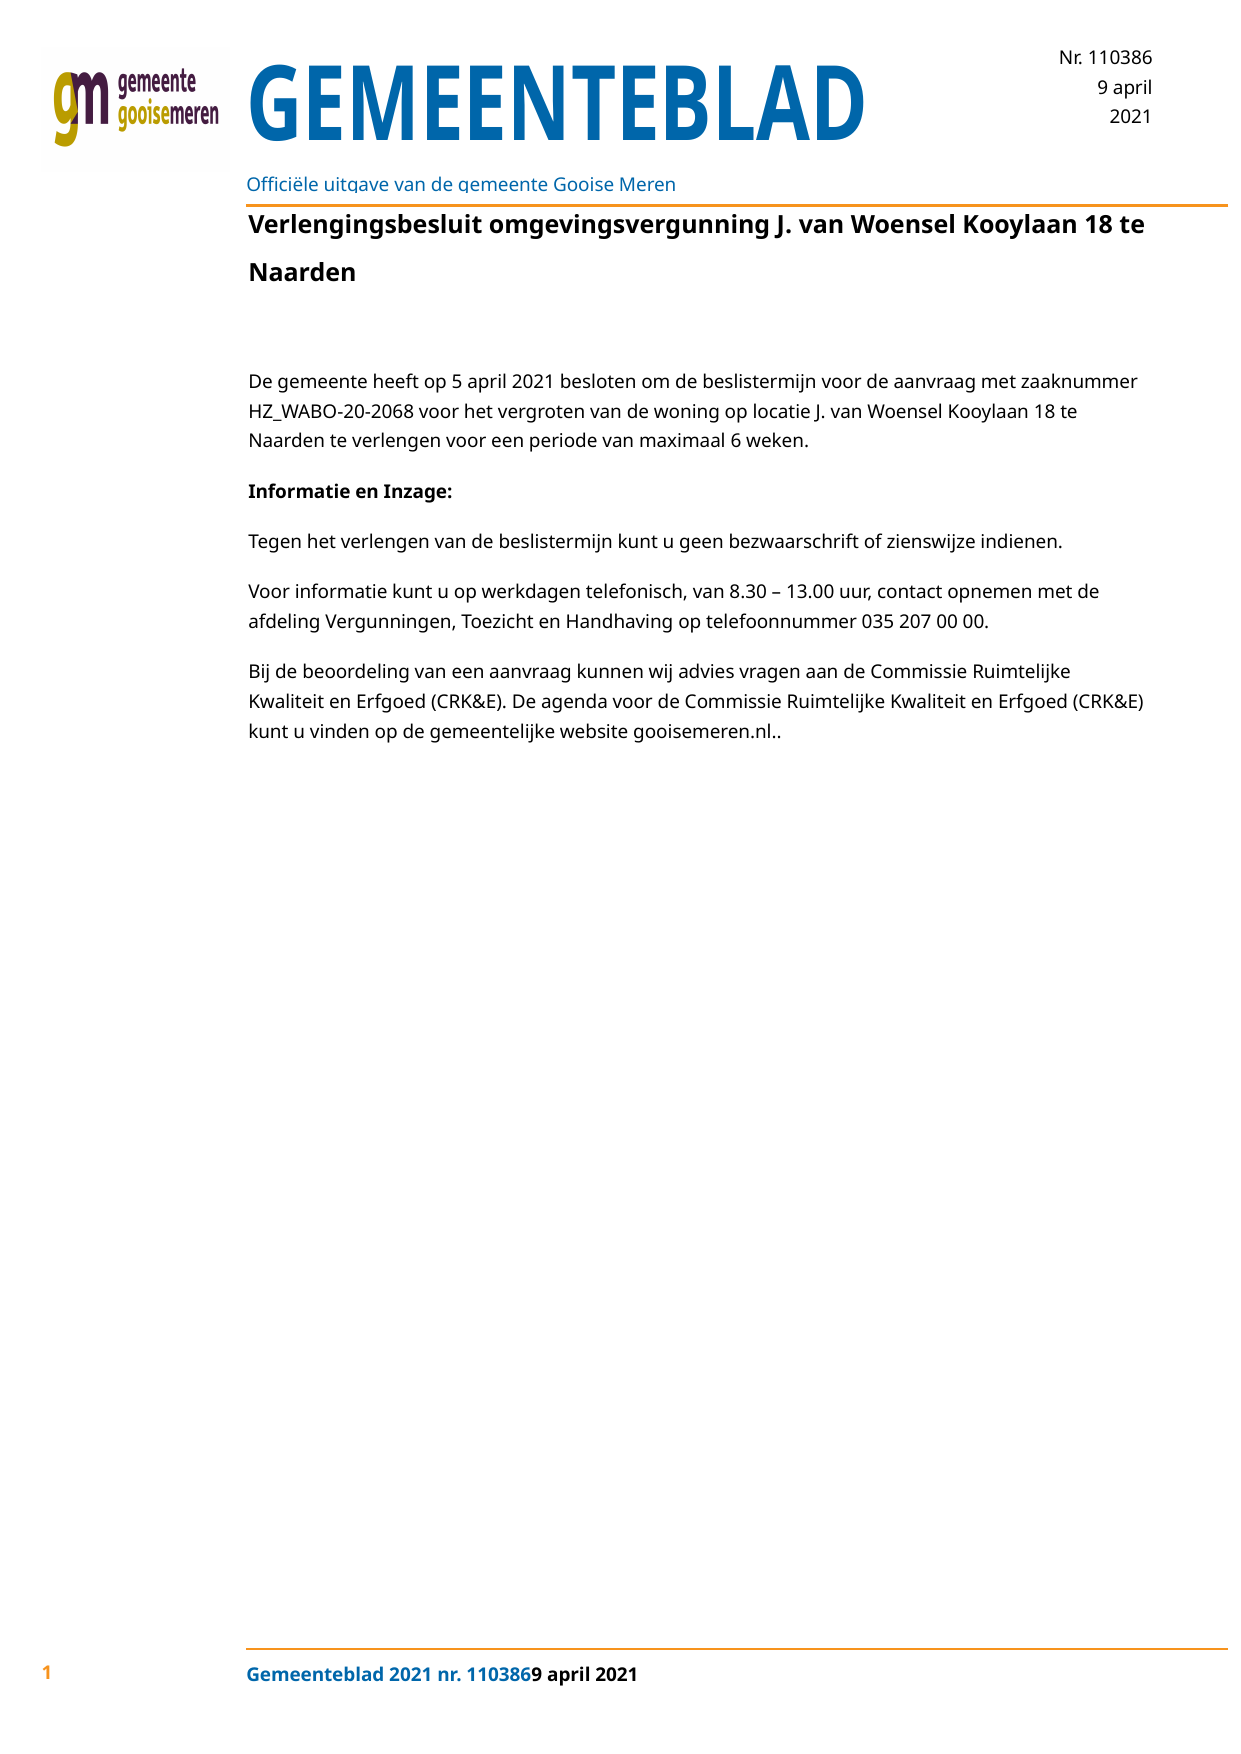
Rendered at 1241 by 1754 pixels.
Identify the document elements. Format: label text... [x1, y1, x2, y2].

text Tegen het verlengen van de beslistermijn kunt u geen bezwaarschrift of zienswijze indienen. [248, 528, 1152, 554]
text Informatie en Inzage: [248, 478, 1152, 504]
text Verlengingsbesluit omgevingsvergunning J. van Woensel Kooylaan 18 te Naarden [248, 207, 1152, 288]
text Bij de beoordeling van een aanvraag kunnen wij advies vragen aan de Commissie Ruimtelijke Kwaliteit en Erfgoed (CRK&E). De agenda voor de Commissie Ruimtelijke Kwaliteit en Erfgoed (CRK&E) kunt u vinden op de gemeentelijke website gooisemeren.nl.. [248, 659, 1152, 744]
picture [41, 47, 231, 172]
text Voor informatie kunt u op werkdagen telefonisch, van 8.30 – 13.00 uur, contact opnemen met de afdeling Vergunningen, Toezicht en Handhaving op telefoonnummer 035 207 00 00. [248, 579, 1152, 634]
text De gemeente heeft op 5 april 2021 besloten om de beslistermijn voor de aanvraag met zaaknummer HZ_WABO-20-2068 voor het vergroten van de woning op locatie J. van Woensel Kooylaan 18 te Naarden te verlengen voor een periode van maximaal 6 weken. [248, 368, 1152, 453]
